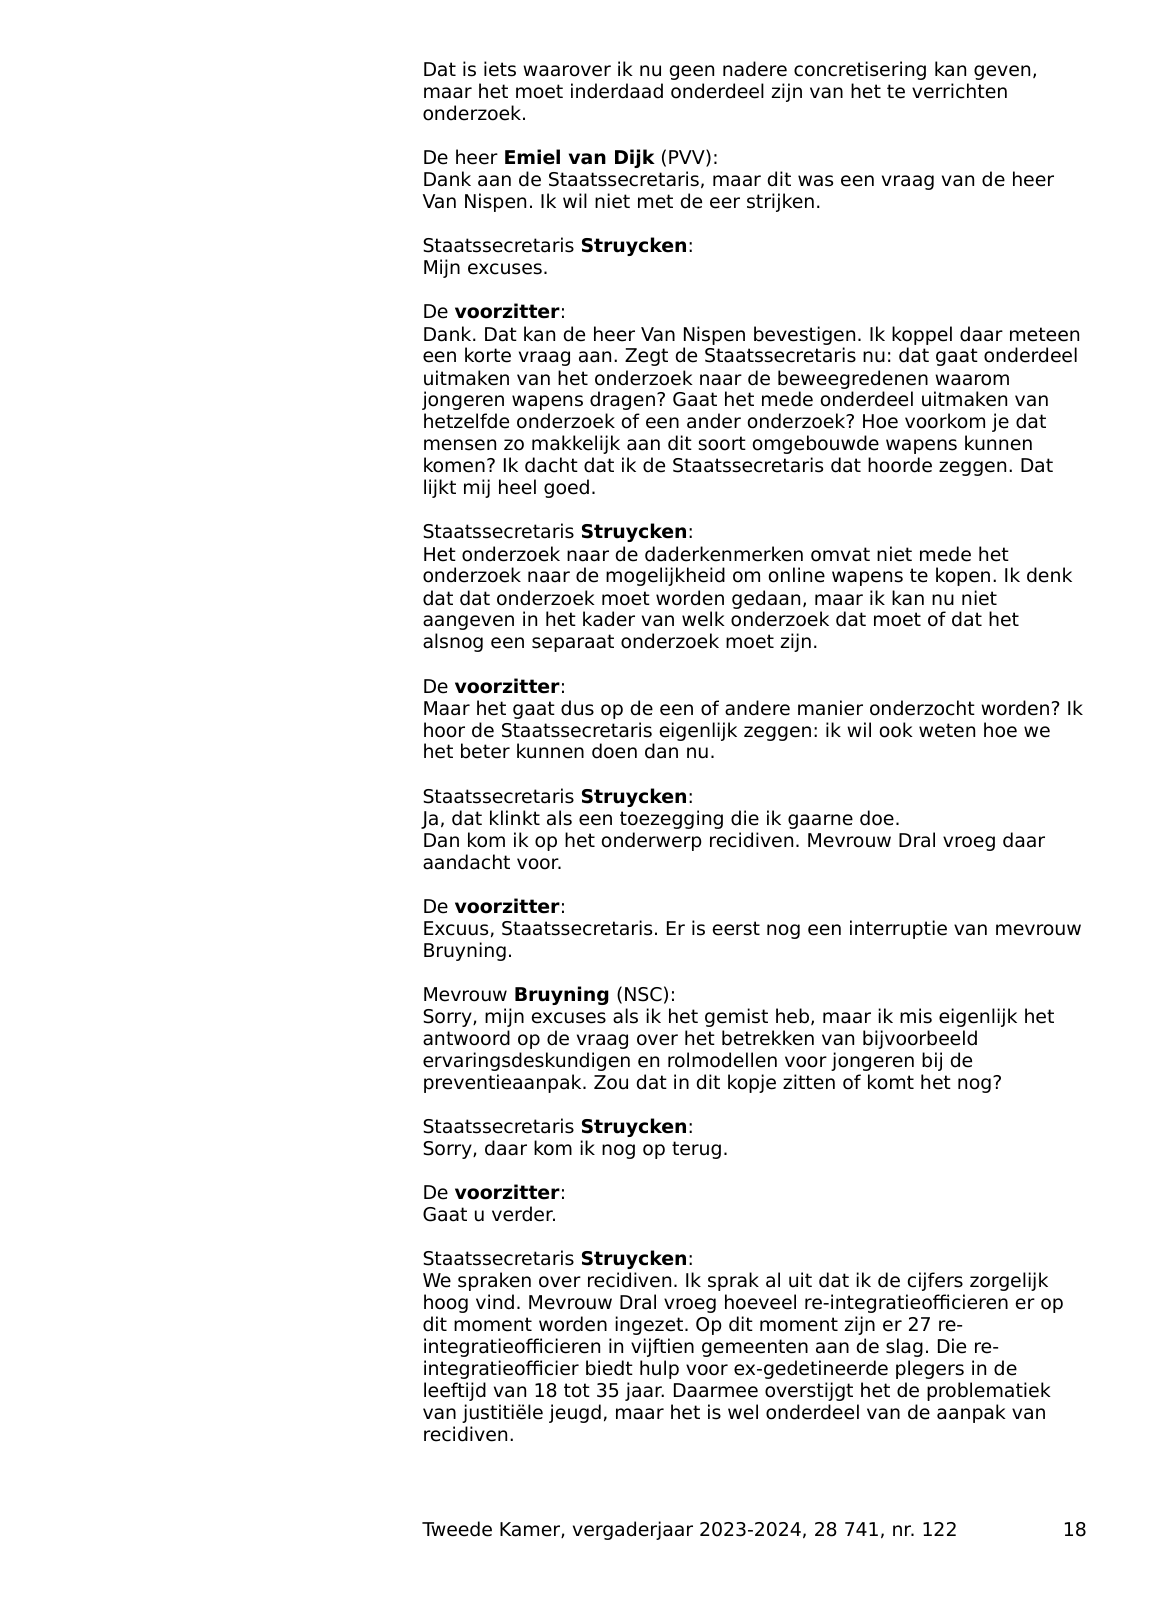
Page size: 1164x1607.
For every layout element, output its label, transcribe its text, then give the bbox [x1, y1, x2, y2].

text Mijn excuses. [422, 257, 1087, 279]
text Staatssecretaris Struycken: [422, 235, 1087, 257]
text Sorry, mijn excuses als ik het gemist heb, maar ik mis eigenlijk het antwoord op de vraag over het betrekken van bijvoorbeeld ervaringsdeskundigen en rolmodellen voor jongeren bij de preventieaanpak. Zou dat in dit kopje zitten of komt het nog? [422, 1006, 1087, 1094]
text Dank. Dat kan de heer Van Nispen bevestigen. Ik koppel daar meteen een korte vraag aan. Zegt de Staatssecretaris nu: dat gaat onderdeel uitmaken van het onderzoek naar de beweegredenen waarom jongeren wapens dragen? Gaat het mede onderdeel uitmaken van hetzelfde onderzoek of een ander onderzoek? Hoe voorkom je dat mensen zo makkelijk aan dit soort omgebouwde wapens kunnen komen? Ik dacht dat ik de Staatssecretaris dat hoorde zeggen. Dat lijkt mij heel goed. [422, 323, 1087, 499]
text De voorzitter: [422, 676, 1087, 697]
text Mevrouw Bruyning (NSC): [422, 984, 1087, 1006]
text Dank aan de Staatssecretaris, maar dit was een vraag van de heer Van Nispen. Ik wil niet met de eer strijken. [422, 169, 1087, 213]
text Staatssecretaris Struycken: [422, 786, 1087, 808]
text Het onderzoek naar de daderkenmerken omvat niet mede het onderzoek naar de mogelijkheid om online wapens te kopen. Ik denk dat dat onderzoek moet worden gedaan, maar ik kan nu niet aangeven in het kader van welk onderzoek dat moet of dat het alsnog een separaat onderzoek moet zijn. [422, 543, 1087, 653]
text Staatssecretaris Struycken: [422, 1248, 1087, 1270]
text De voorzitter: [422, 896, 1087, 918]
text Dan kom ik op het onderwerp recidiven. Mevrouw Dral vroeg daar aandacht voor. [422, 829, 1087, 873]
text Excuus, Staatssecretaris. Er is eerst nog een interruptie van mevrouw Bruyning. [422, 918, 1087, 962]
text Dat is iets waarover ik nu geen nadere concretisering kan geven, maar het moet inderdaad onderdeel zijn van het te verrichten onderzoek. [422, 59, 1087, 125]
text Sorry, daar kom ik nog op terug. [422, 1138, 1087, 1160]
text De heer Emiel van Dijk (PVV): [422, 147, 1087, 169]
text Gaat u verder. [422, 1204, 1087, 1226]
text We spraken over recidiven. Ik sprak al uit dat ik de cijfers zorgelijk hoog vind. Mevrouw Dral vroeg hoeveel re-integratieofficieren er op dit moment worden ingezet. Op dit moment zijn er 27 re-integratieofficieren in vijftien gemeenten aan de slag. Die re-integratieofficier biedt hulp voor ex-gedetineerde plegers in de leeftijd van 18 tot 35 jaar. Daarmee overstijgt het de problematiek van justitiële jeugd, maar het is wel onderdeel van de aanpak van recidiven. [422, 1270, 1087, 1446]
text Ja, dat klinkt als een toezegging die ik gaarne doe. [422, 808, 1087, 829]
text De voorzitter: [422, 1182, 1087, 1204]
text Staatssecretaris Struycken: [422, 521, 1087, 543]
text De voorzitter: [422, 301, 1087, 323]
text Maar het gaat dus op de een of andere manier onderzocht worden? Ik hoor de Staatssecretaris eigenlijk zeggen: ik wil ook weten hoe we het beter kunnen doen dan nu. [422, 697, 1087, 763]
text Staatssecretaris Struycken: [422, 1116, 1087, 1138]
